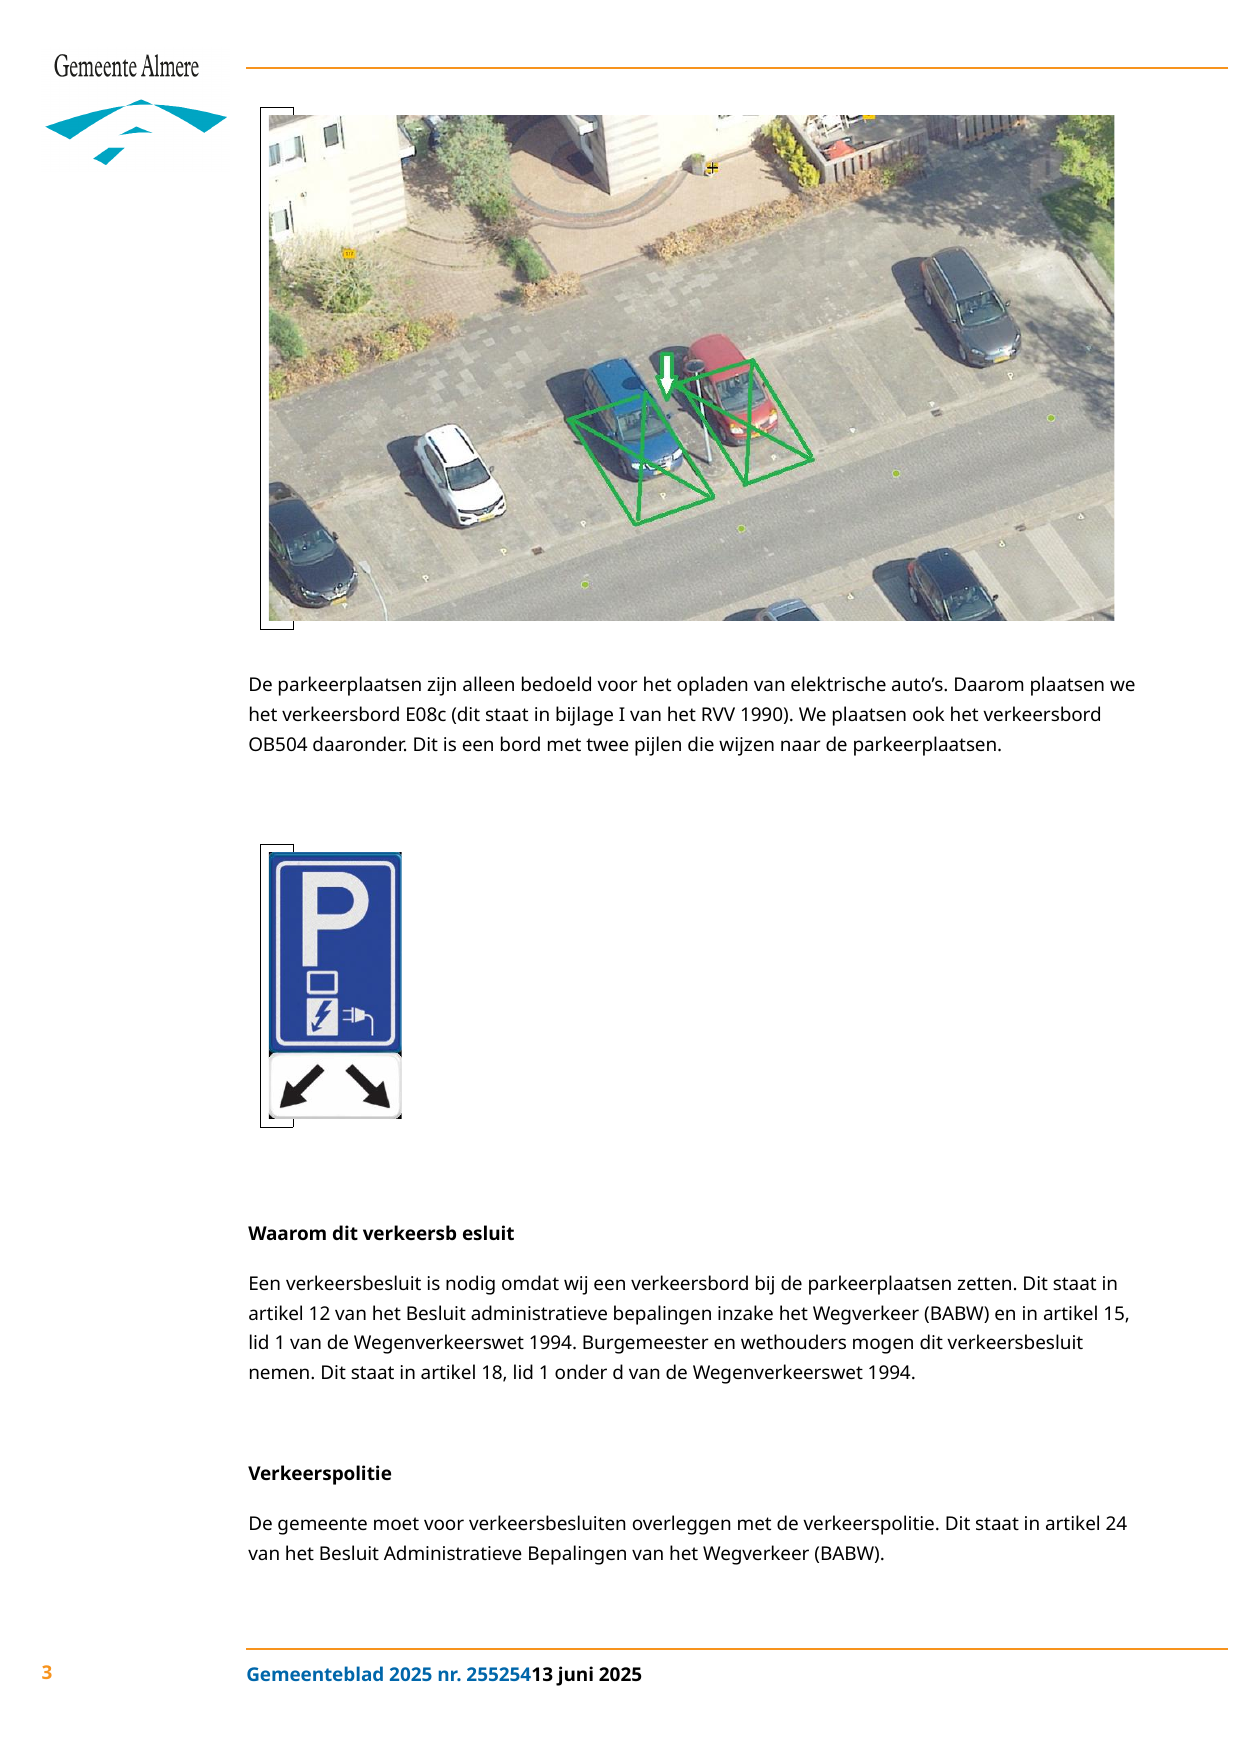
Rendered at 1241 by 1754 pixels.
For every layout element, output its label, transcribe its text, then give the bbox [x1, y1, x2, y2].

picture [41, 47, 231, 172]
text Verkeerspolitie [248, 1460, 1152, 1486]
picture [268, 115, 1115, 621]
text Een verkeersbesluit is nodig omdat wij een verkeersbord bij de parkeerplaatsen zetten. Dit staat in artikel 12 van het Besluit administratieve bepalingen inzake het Wegverkeer (BABW) en in artikel 15, lid 1 van de Wegenverkeerswet 1994. Burgemeester en wethouders mogen dit verkeersbesluit nemen. Dit staat in artikel 18, lid 1 onder d van de Wegenverkeerswet 1994. [248, 1270, 1152, 1385]
text Waarom dit verkeersb esluit [248, 1220, 1152, 1246]
text De gemeente moet voor verkeersbesluiten overleggen met de verkeerspolitie. Dit staat in artikel 24 van het Besluit Administratieve Bepalingen van het Wegverkeer (BABW). [248, 1510, 1152, 1566]
picture [268, 852, 402, 1119]
text De parkeerplaatsen zijn alleen bedoeld voor het opladen van elektrische auto’s. Daarom plaatsen we het verkeersbord E08c (dit staat in bijlage I van het RVV 1990). We plaatsen ook het verkeersbord OB504 daaronder. Dit is een bord met twee pijlen die wijzen naar de parkeerplaatsen. [248, 672, 1152, 757]
